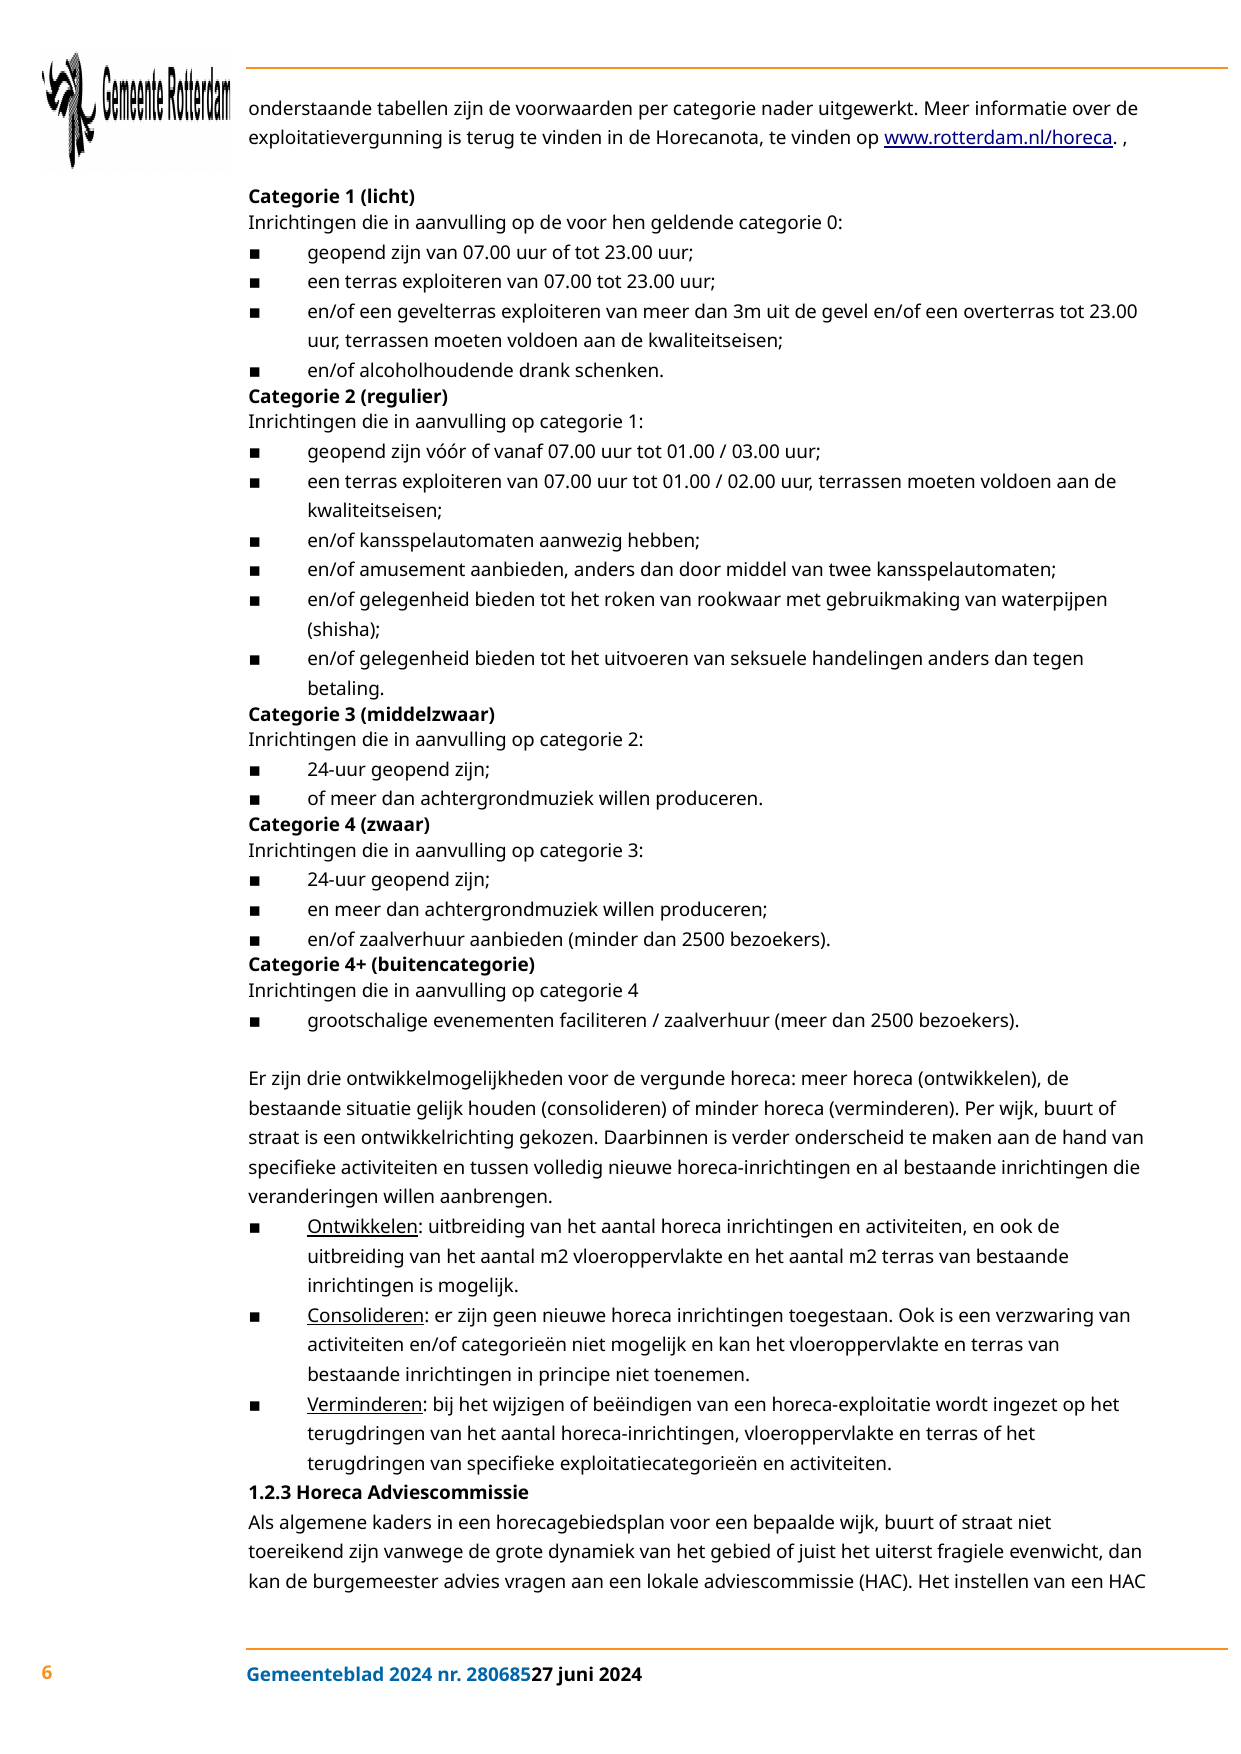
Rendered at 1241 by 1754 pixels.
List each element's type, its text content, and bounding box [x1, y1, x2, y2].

table_cell Inrichtingen die in aanvulling op categorie 4 grootschalige evenementen faciliteren / zaalverhuur (meer dan 2500 bezoekers). [248, 977, 1152, 1033]
list Ontwikkelen: uitbreiding van het aantal horeca inrichtingen en activiteiten, en ook de uitbreiding van het aantal m2 vloeroppervlakte en het aantal m2 terras van bestaande inrichtingen is mogelijk. [248, 1213, 1152, 1298]
table_cell Inrichtingen die in aanvulling op categorie 1: geopend zijn vóór of vanaf 07.00 uur tot 01.00 / 03.00 uur; een terras exploiteren van 07.00 uur tot 01.00 / 02.00 uur, terrassen moeten voldoen aan de kwaliteitseisen; en/of kansspelautomaten aanwezig hebben; en/of amusement aanbieden, anders dan door middel van twee kansspelautomaten; en/of gelegenheid bieden tot het roken van rookwaar met gebruikmaking van waterpijpen (shisha); en/of gelegenheid bieden tot het uitvoeren van seksuele handelingen anders dan tegen betaling. [248, 409, 1152, 701]
picture [41, 47, 231, 172]
table_cell Inrichtingen die in aanvulling op categorie 3: 24-uur geopend zijn; en meer dan achtergrondmuziek willen produceren; en/of zaalverhuur aanbieden (minder dan 2500 bezoekers). [248, 837, 1152, 952]
text Als algemene kaders in een horecagebiedsplan voor een bepaalde wijk, buurt of straat niet toereikend zijn vanwege de grote dynamiek van het gebied of juist het uiterst fragiele evenwicht, dan kan de burgemeester advies vragen aan een lokale adviescommissie (HAC). Het instellen van een HAC [248, 1509, 1152, 1594]
text 1.2.3 Horeca Adviescommissie [248, 1479, 1152, 1505]
list Verminderen: bij het wijzigen of beëindigen van een horeca-exploitatie wordt ingezet op het terugdringen van het aantal horeca-inrichtingen, vloeroppervlakte en terras of het terugdringen van specifieke exploitatiecategorieën en activiteiten. [248, 1391, 1152, 1476]
table_cell Categorie 2 (regulier) [248, 383, 1152, 409]
text Er zijn drie ontwikkelmogelijkheden voor de vergunde horeca: meer horeca (ontwikkelen), de bestaande situatie gelijk houden (consolideren) of minder horeca (verminderen). Per wijk, buurt of straat is een ontwikkelrichting gekozen. Daarbinnen is verder onderscheid te maken aan de hand van specifieke activiteiten en tussen volledig nieuwe horeca-inrichtingen en al bestaande inrichtingen die veranderingen willen aanbrengen. [248, 1065, 1152, 1209]
table_cell Categorie 3 (middelzwaar) [248, 701, 1152, 726]
table_cell Inrichtingen die in aanvulling op de voor hen geldende categorie 0: geopend zijn van 07.00 uur of tot 23.00 uur; een terras exploiteren van 07.00 tot 23.00 uur; en/of een gevelterras exploiteren van meer dan 3m uit de gevel en/of een overterras tot 23.00 uur, terrassen moeten voldoen aan de kwaliteitseisen; en/of alcoholhoudende drank schenken. [248, 209, 1152, 383]
table_header Categorie 1 (licht) [248, 184, 1152, 209]
list Consolideren: er zijn geen nieuwe horeca inrichtingen toegestaan. Ook is een verzwaring van activiteiten en/of categorieën niet mogelijk en kan het vloeroppervlakte en terras van bestaande inrichtingen in principe niet toenemen. [248, 1302, 1152, 1387]
table_cell Categorie 4+ (buitencategorie) [248, 952, 1152, 977]
table_cell Inrichtingen die in aanvulling op categorie 2: 24-uur geopend zijn; of meer dan achtergrondmuziek willen produceren. [248, 726, 1152, 811]
text onderstaande tabellen zijn de voorwaarden per categorie nader uitgewerkt. Meer informatie over de exploitatievergunning is terug te vinden in de Horecanota, te vinden op www.rotterdam.nl/horeca. , [248, 95, 1152, 150]
table_cell Categorie 4 (zwaar) [248, 811, 1152, 837]
